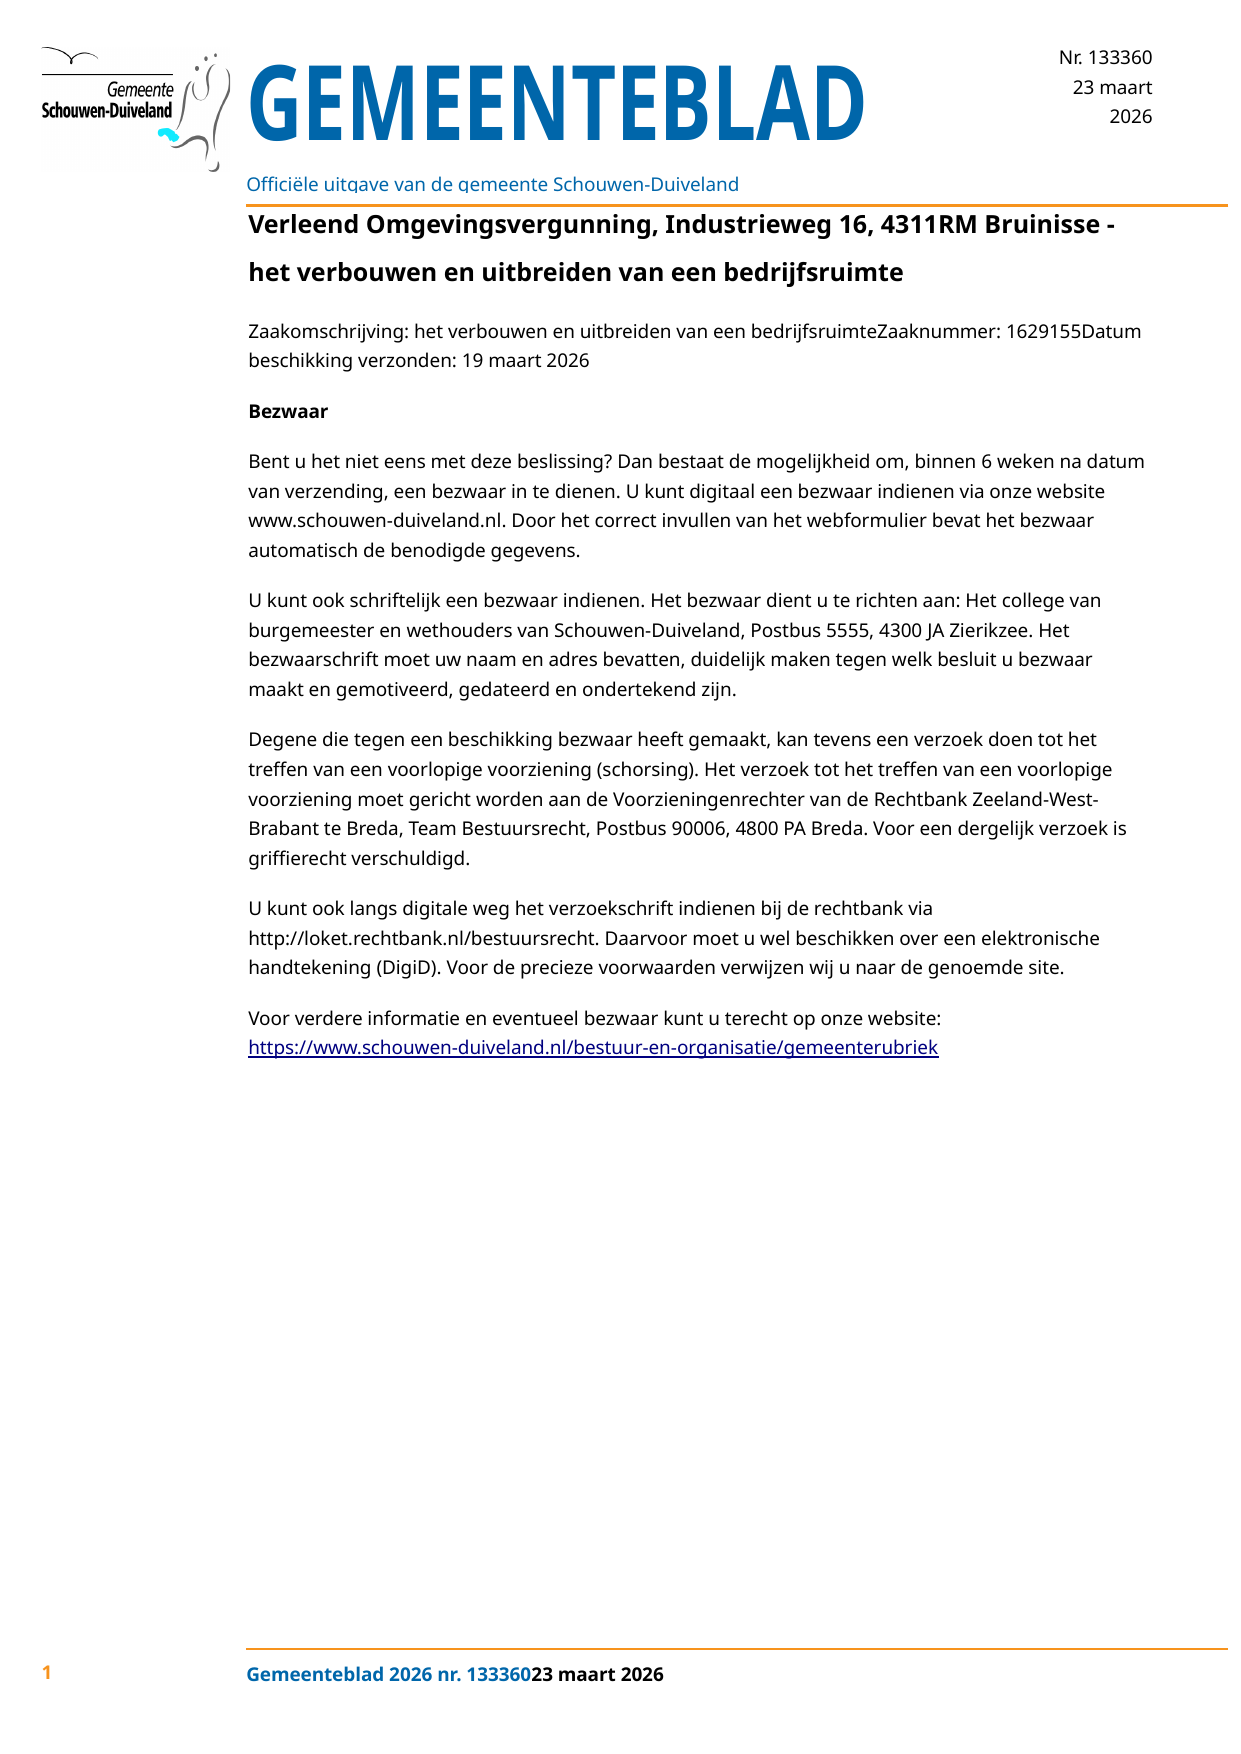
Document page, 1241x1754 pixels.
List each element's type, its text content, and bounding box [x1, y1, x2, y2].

text Verleend Omgevingsvergunning, Industrieweg 16, 4311RM Bruinisse - het verbouwen en uitbreiden van een bedrijfsruimte [248, 207, 1152, 288]
text Degene die tegen een beschikking bezwaar heeft gemaakt, kan tevens een verzoek doen tot het treffen van een voorlopige voorziening (schorsing). Het verzoek tot het treffen van een voorlopige voorziening moet gericht worden aan de Voorzieningenrechter van de Rechtbank Zeeland-West-Brabant te Breda, Team Bestuursrecht, Postbus 90006, 4800 PA Breda. Voor een dergelijk verzoek is griffierecht verschuldigd. [248, 727, 1152, 871]
picture [41, 47, 231, 172]
text Voor verdere informatie en eventueel bezwaar kunt u terecht op onze website: https://www.schouwen-duiveland.nl/bestuur-en-organisatie/gemeenterubriek [248, 1005, 1152, 1060]
text Bent u het niet eens met deze beslissing? Dan bestaat de mogelijkheid om, binnen 6 weken na datum van verzending, een bezwaar in te dienen. U kunt digitaal een bezwaar indienen via onze website www.schouwen-duiveland.nl. Door het correct invullen van het webformulier bevat het bezwaar automatisch de benodigde gegevens. [248, 448, 1152, 563]
text Bezwaar [248, 398, 1152, 424]
text Zaakomschrijving: het verbouwen en uitbreiden van een bedrijfsruimteZaaknummer: 1629155Datum beschikking verzonden: 19 maart 2026 [248, 318, 1152, 373]
text U kunt ook schriftelijk een bezwaar indienen. Het bezwaar dient u te richten aan: Het college van burgemeester en wethouders van Schouwen-Duiveland, Postbus 5555, 4300 JA Zierikzee. Het bezwaarschrift moet uw naam en adres bevatten, duidelijk maken tegen welk besluit u bezwaar maakt en gemotiveerd, gedateerd en ondertekend zijn. [248, 587, 1152, 702]
text U kunt ook langs digitale weg het verzoekschrift indienen bij de rechtbank via http://loket.rechtbank.nl/bestuursrecht. Daarvoor moet u wel beschikken over een elektronische handtekening (DigiD). Voor de precieze voorwaarden verwijzen wij u naar de genoemde site. [248, 895, 1152, 980]
